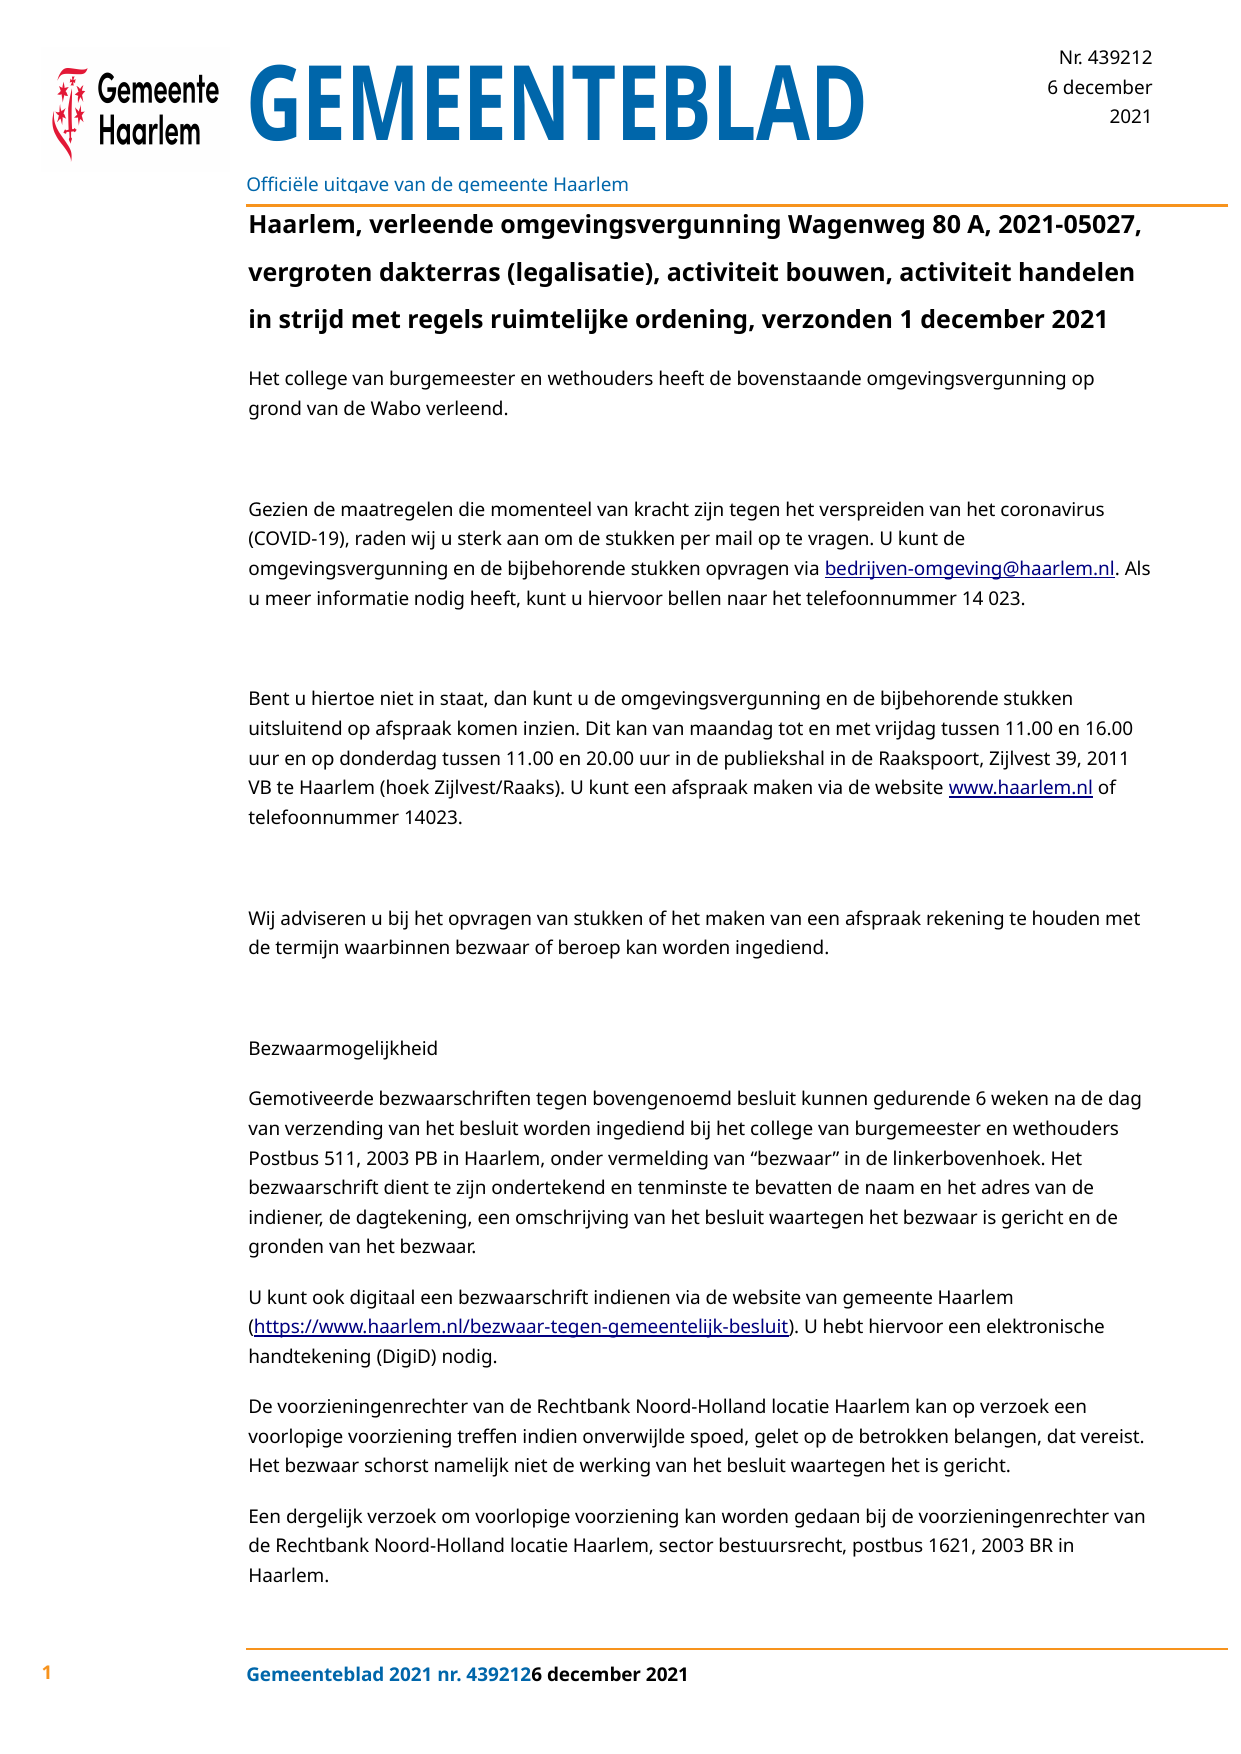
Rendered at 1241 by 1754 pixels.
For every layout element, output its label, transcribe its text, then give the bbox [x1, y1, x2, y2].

text Haarlem, verleende omgevingsvergunning Wagenweg 80 A, 2021-05027, vergroten dakterras (legalisatie), activiteit bouwen, activiteit handelen in strijd met regels ruimtelijke ordening, verzonden 1 december 2021 [248, 207, 1152, 336]
text U kunt ook digitaal een bezwaarschrift indienen via de website van gemeente Haarlem (https://www.haarlem.nl/bezwaar-tegen-gemeentelijk-besluit). U hebt hiervoor een elektronische handtekening (DigiD) nodig. [248, 1284, 1152, 1369]
text Bent u hiertoe niet in staat, dan kunt u de omgevingsvergunning en de bijbehorende stukken uitsluitend op afspraak komen inzien. Dit kan van maandag tot en met vrijdag tussen 11.00 en 16.00 uur en op donderdag tussen 11.00 en 20.00 uur in de publiekshal in de Raakspoort, Zijlvest 39, 2011 VB te Haarlem (hoek Zijlvest/Raaks). U kunt een afspraak maken via de website www.haarlem.nl of telefoonnummer 14023. [248, 686, 1152, 829]
text Gemotiveerde bezwaarschriften tegen bovengenoemd besluit kunnen gedurende 6 weken na de dag van verzending van het besluit worden ingediend bij het college van burgemeester en wethouders Postbus 511, 2003 PB in Haarlem, onder vermelding van “bezwaar” in de linkerbovenhoek. Het bezwaarschrift dient te zijn ondertekend en tenminste te bevatten de naam en het adres van de indiener, de dagtekening, een omschrijving van het besluit waartegen het bezwaar is gericht en de gronden van het bezwaar. [248, 1086, 1152, 1259]
text Gezien de maatregelen die momenteel van kracht zijn tegen het verspreiden van het coronavirus (COVID-19), raden wij u sterk aan om de stukken per mail op te vragen. U kunt de omgevingsvergunning en de bijbehorende stukken opvragen via bedrijven-omgeving@haarlem.nl. Als u meer informatie nodig heeft, kunt u hiervoor bellen naar het telefoonnummer 14 023. [248, 496, 1152, 610]
text De voorzieningenrechter van de Rechtbank Noord-Holland locatie Haarlem kan op verzoek een voorlopige voorziening treffen indien onverwijlde spoed, gelet op de betrokken belangen, dat vereist. Het bezwaar schorst namelijk niet de werking van het besluit waartegen het is gericht. [248, 1393, 1152, 1478]
picture [41, 47, 231, 172]
text Bezwaarmogelijkheid [248, 1035, 1152, 1061]
text Een dergelijk verzoek om voorlopige voorziening kan worden gedaan bij de voorzieningenrechter van de Rechtbank Noord-Holland locatie Haarlem, sector bestuursrecht, postbus 1621, 2003 BR in Haarlem. [248, 1503, 1152, 1588]
text Het college van burgemeester en wethouders heeft de bovenstaande omgevingsvergunning op grond van de Wabo verleend. [248, 366, 1152, 421]
text Wij adviseren u bij het opvragen van stukken of het maken van een afspraak rekening te houden met de termijn waarbinnen bezwaar of beroep kan worden ingediend. [248, 905, 1152, 960]
